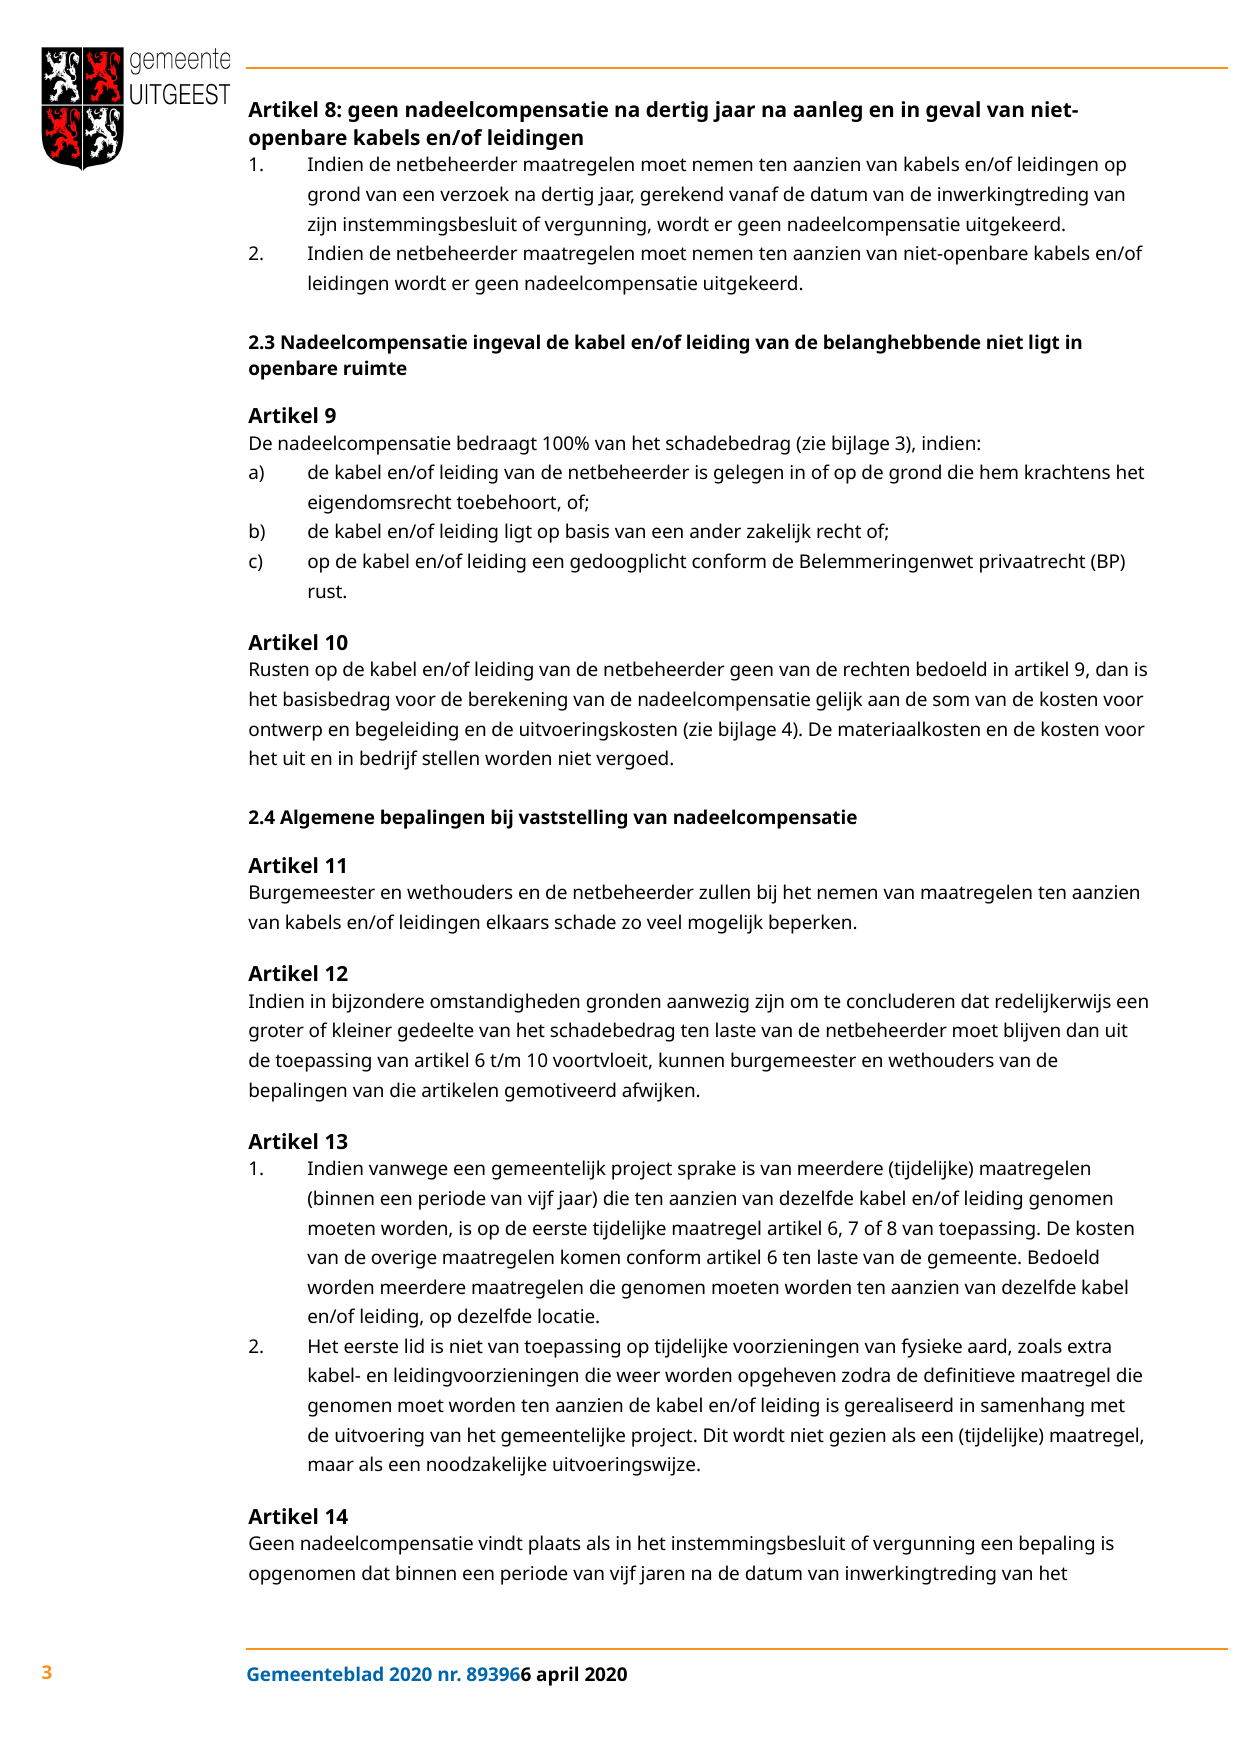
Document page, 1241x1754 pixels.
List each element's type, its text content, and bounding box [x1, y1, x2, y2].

text Geen nadeelcompensatie vindt plaats als in het instemmingsbesluit of vergunning een bepaling is opgenomen dat binnen een periode van vijf jaren na de datum van inwerkingtreding van het [248, 1530, 1152, 1586]
text Rusten op de kabel en/of leiding van de netbeheerder geen van de rechten bedoeld in artikel 9, dan is het basisbedrag voor de berekening van de nadeelcompensatie gelijk aan de som van de kosten voor ontwerp en begeleiding en de uitvoeringskosten (zie bijlage 4). De materiaalkosten en de kosten voor het uit en in bedrijf stellen worden niet vergoed. [248, 657, 1152, 771]
picture [41, 47, 231, 172]
text 2.4 Algemene bepalingen bij vaststelling van nadeelcompensatie [248, 804, 1152, 830]
text Artikel 14 [248, 1502, 1152, 1530]
list de kabel en/of leiding ligt op basis van een ander zakelijk recht of; [248, 519, 1152, 544]
text Artikel 10 [248, 628, 1152, 657]
text Artikel 8: geen nadeelcompensatie na dertig jaar na aanleg en in geval van niet-openbare kabels en/of leidingen [248, 95, 1152, 152]
list Indien de netbeheerder maatregelen moet nemen ten aanzien van kabels en/of leidingen op grond van een verzoek na dertig jaar, gerekend vanaf de datum van de inwerkingtreding van zijn instemmingsbesluit of vergunning, wordt er geen nadeelcompensatie uitgekeerd. [248, 152, 1152, 237]
text Artikel 9 [248, 401, 1152, 430]
text Artikel 12 [248, 959, 1152, 988]
text Indien in bijzondere omstandigheden gronden aanwezig zijn om te concluderen dat redelijkerwijs een groter of kleiner gedeelte van het schadebedrag ten laste van de netbeheerder moet blijven dan uit de toepassing van artikel 6 t/m 10 voortvloeit, kunnen burgemeester en wethouders van de bepalingen van die artikelen gemotiveerd afwijken. [248, 988, 1152, 1102]
list Indien de netbeheerder maatregelen moet nemen ten aanzien van niet-openbare kabels en/of leidingen wordt er geen nadeelcompensatie uitgekeerd. [248, 240, 1152, 296]
list de kabel en/of leiding van de netbeheerder is gelegen in of op de grond die hem krachtens het eigendomsrecht toebehoort, of; [248, 459, 1152, 515]
list Het eerste lid is niet van toepassing op tijdelijke voorzieningen van fysieke aard, zoals extra kabel- en leidingvoorzieningen die weer worden opgeheven zodra de definitieve maatregel die genomen moet worden ten aanzien de kabel en/of leiding is gerealiseerd in samenhang met de uitvoering van het gemeentelijke project. Dit wordt niet gezien als een (tijdelijke) maatregel, maar als een noodzakelijke uitvoeringswijze. [248, 1333, 1152, 1477]
text 2.3 Nadeelcompensatie ingeval de kabel en/of leiding van de belanghebbende niet ligt in openbare ruimte [248, 329, 1152, 381]
list op de kabel en/of leiding een gedoogplicht conform de Belemmeringenwet privaatrecht (BP) rust. [248, 548, 1152, 603]
list Indien vanwege een gemeentelijk project sprake is van meerdere (tijdelijke) maatregelen (binnen een periode van vijf jaar) die ten aanzien van dezelfde kabel en/of leiding genomen moeten worden, is op de eerste tijdelijke maatregel artikel 6, 7 of 8 van toepassing. De kosten van de overige maatregelen komen conform artikel 6 ten laste van de gemeente. Bedoeld worden meerdere maatregelen die genomen moeten worden ten aanzien van dezelfde kabel en/of leiding, op dezelfde locatie. [248, 1156, 1152, 1329]
text Artikel 11 [248, 851, 1152, 879]
text Artikel 13 [248, 1127, 1152, 1156]
text Burgemeester en wethouders en de netbeheerder zullen bij het nemen van maatregelen ten aanzien van kabels en/of leidingen elkaars schade zo veel mogelijk beperken. [248, 879, 1152, 935]
text De nadeelcompensatie bedraagt 100% van het schadebedrag (zie bijlage 3), indien: [248, 430, 1152, 456]
